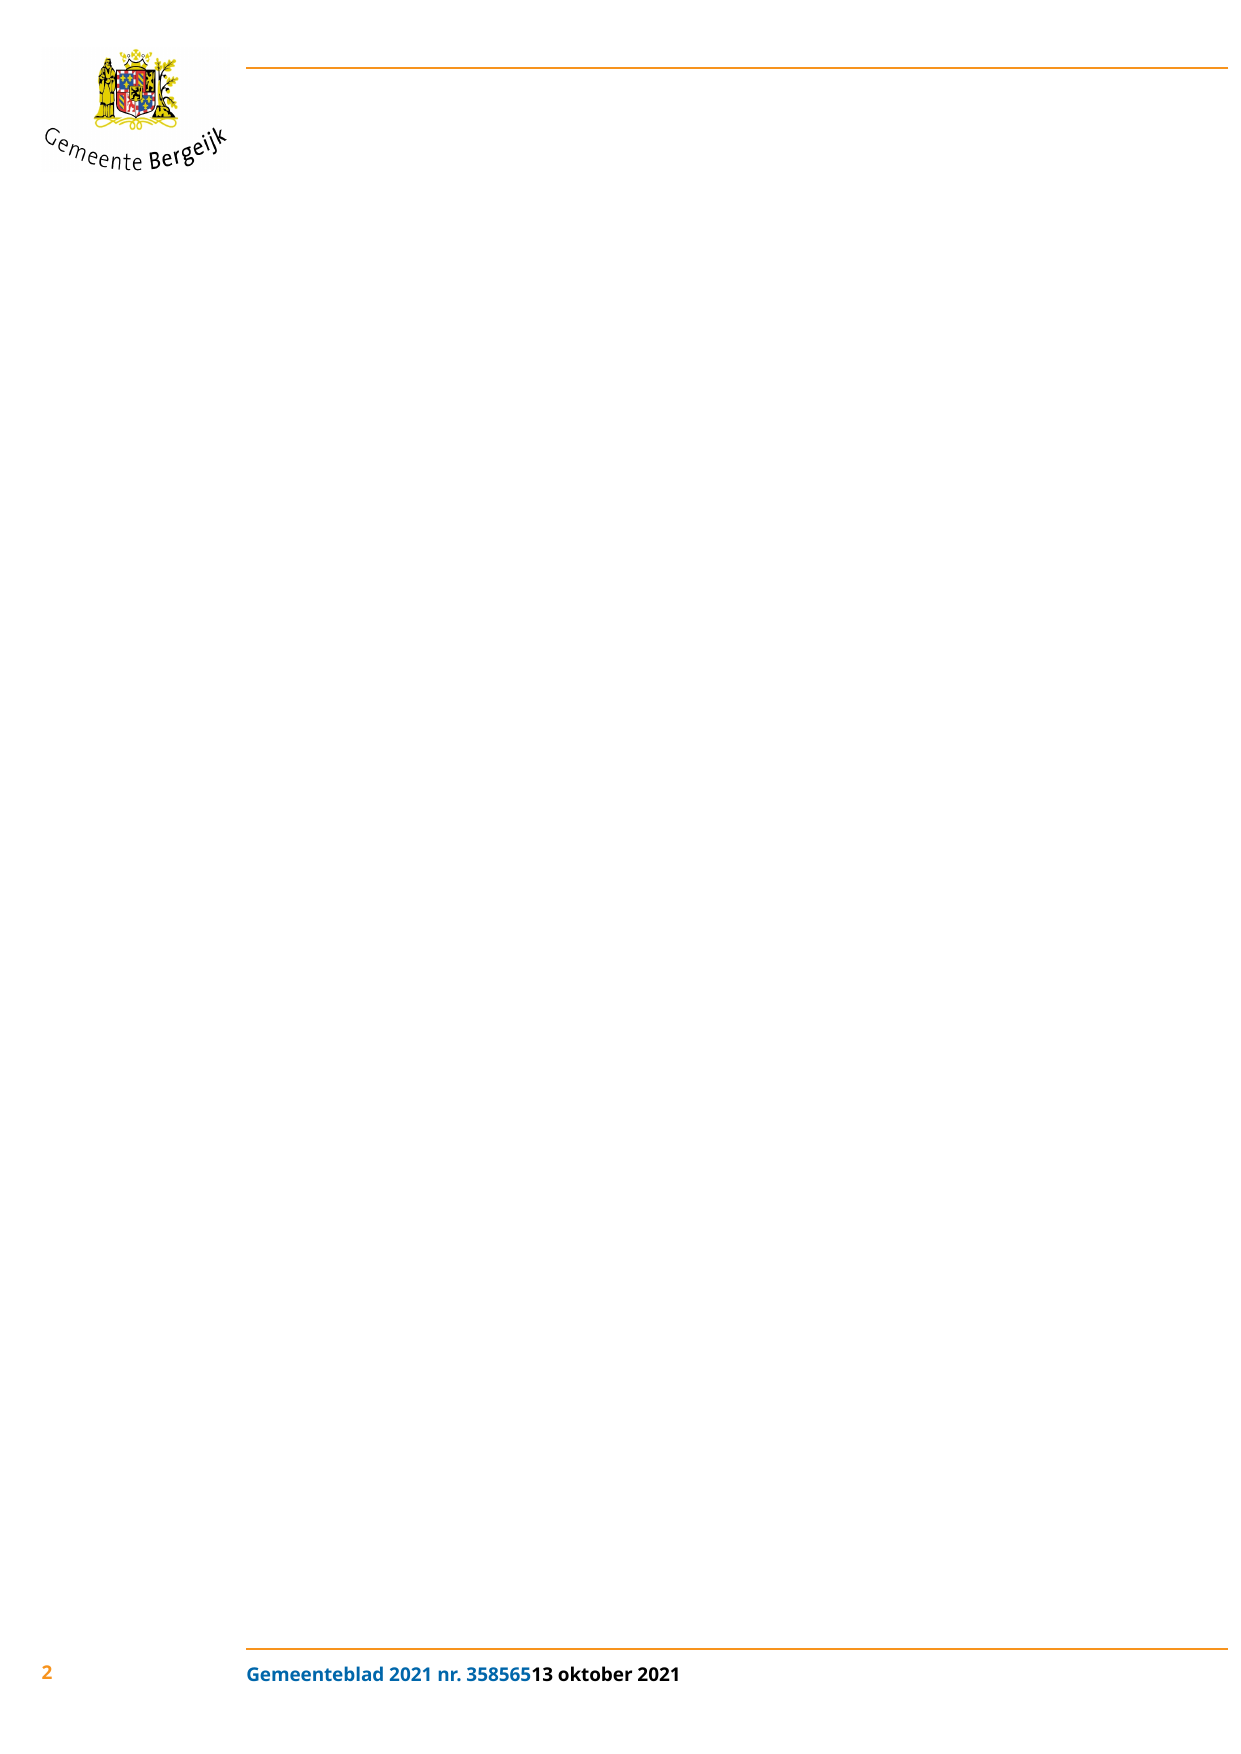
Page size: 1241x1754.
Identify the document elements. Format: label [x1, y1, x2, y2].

picture [41, 47, 231, 172]
